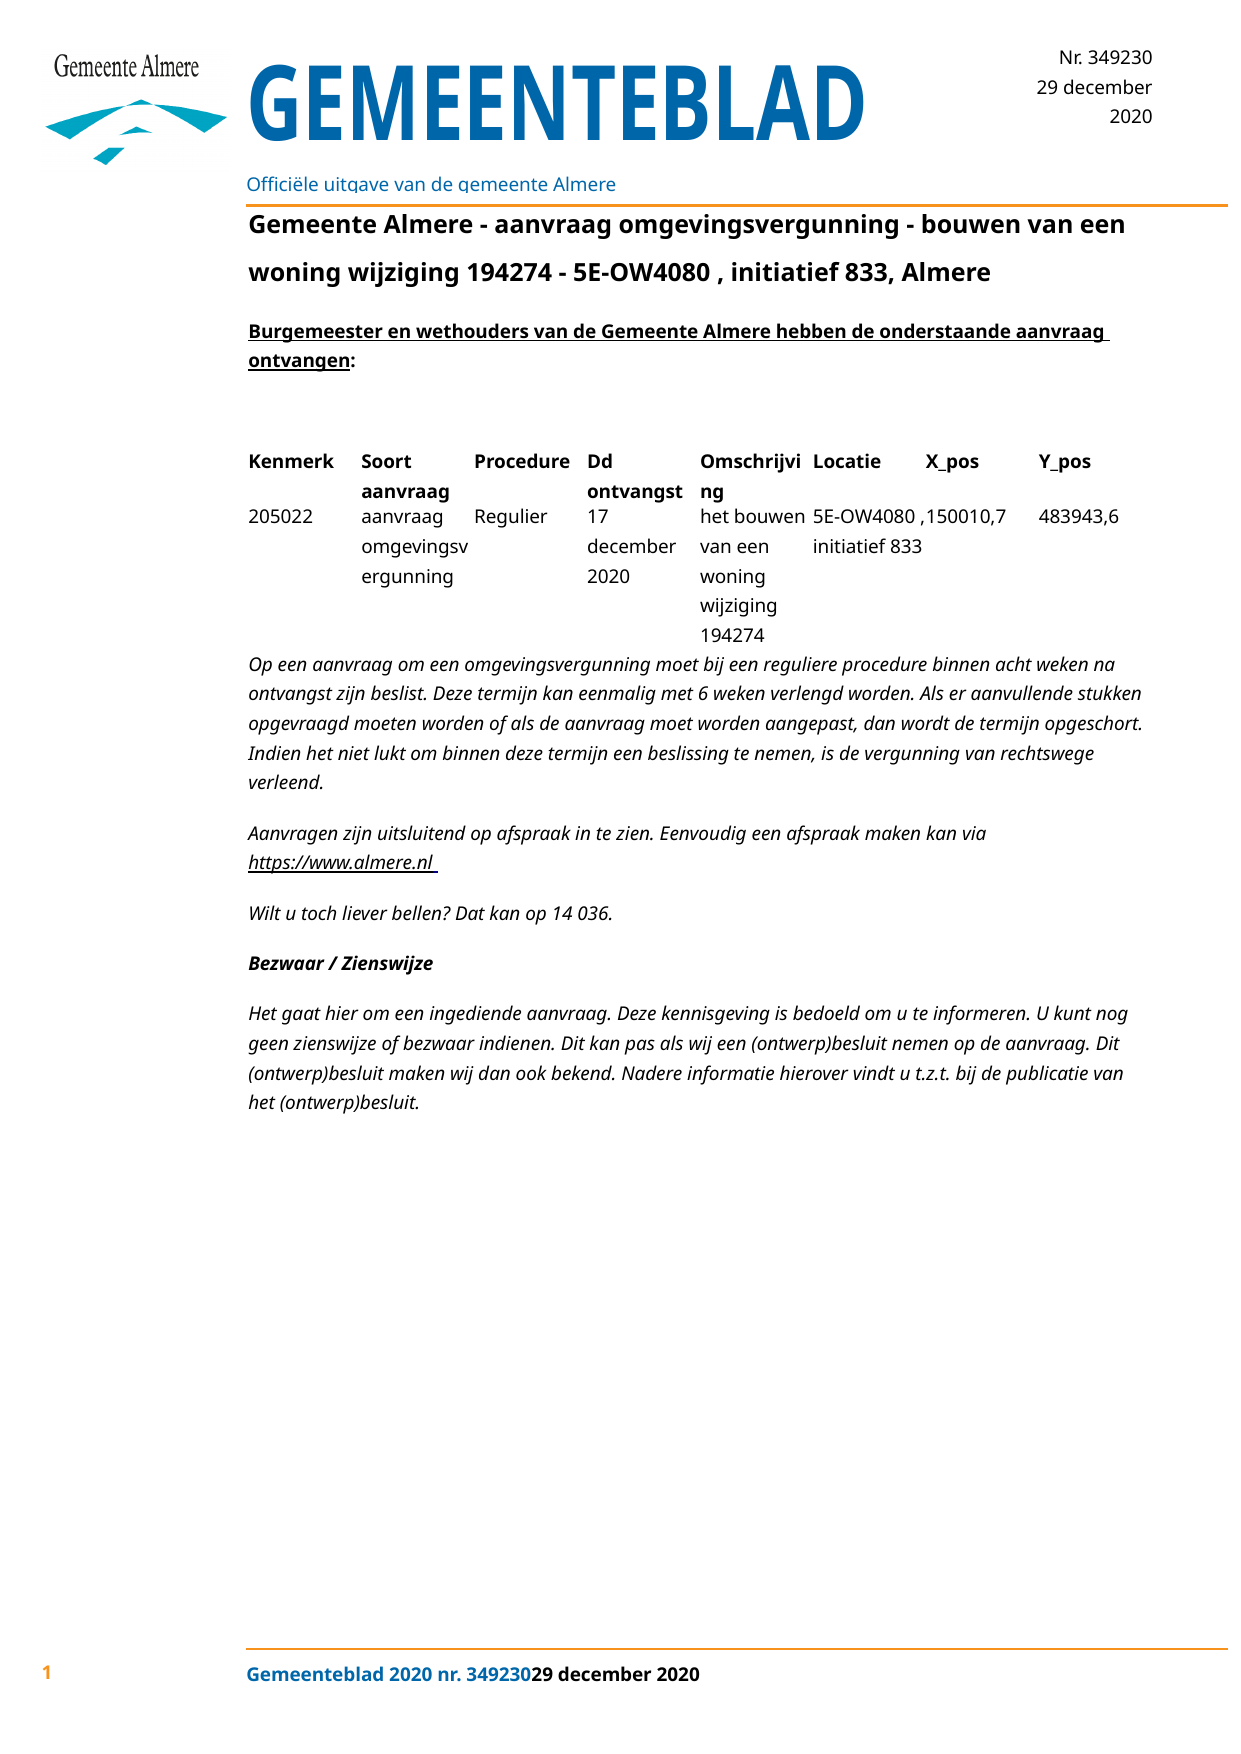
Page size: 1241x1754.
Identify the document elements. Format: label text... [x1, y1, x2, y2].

text Gemeente Almere - aanvraag omgevingsvergunning - bouwen van een woning wijziging 194274 - 5E-OW4080 , initiatief 833, Almere [248, 207, 1152, 288]
text Wilt u toch liever bellen? Dat kan op 14 036. [248, 900, 1152, 926]
table_header Omschrijving [700, 449, 813, 504]
table_header Soort aanvraag [361, 449, 474, 504]
picture [41, 47, 231, 172]
table_header X_pos [926, 449, 1038, 504]
text Aanvragen zijn uitsluitend op afspraak in te zien. Eenvoudig een afspraak maken kan via https://www.almere.nl [248, 820, 1152, 875]
text Bezwaar / Zienswijze [248, 950, 1152, 976]
table_cell 205022 [248, 504, 361, 648]
table_header Kenmerk [248, 449, 361, 504]
table_header Y_pos [1039, 449, 1152, 504]
table_cell 17 december 2020 [587, 504, 700, 648]
text Burgemeester en wethouders van de Gemeente Almere hebben de onderstaande aanvraag ontvangen: [248, 318, 1152, 373]
table_cell 5E-OW4080 , initiatief 833 [813, 504, 926, 648]
table_header Dd ontvangst [587, 449, 700, 504]
table_cell het bouwen van een woning wijziging 194274 [700, 504, 813, 648]
table_cell aanvraag omgevingsvergunning [361, 504, 474, 648]
table_header Locatie [813, 449, 926, 504]
text Het gaat hier om een ingediende aanvraag. Deze kennisgeving is bedoeld om u te informeren. U kunt nog geen zienswijze of bezwaar indienen. Dit kan pas als wij een (ontwerp)besluit nemen op de aanvraag. Dit (ontwerp)besluit maken wij dan ook bekend. Nadere informatie hierover vindt u t.z.t. bij de publicatie van het (ontwerp)besluit. [248, 1001, 1152, 1115]
table_header Procedure [474, 449, 587, 504]
text Op een aanvraag om een omgevingsvergunning moet bij een reguliere procedure binnen acht weken na ontvangst zijn beslist. Deze termijn kan eenmalig met 6 weken verlengd worden. Als er aanvullende stukken opgevraagd moeten worden of als de aanvraag moet worden aangepast, dan wordt de termijn opgeschort. Indien het niet lukt om binnen deze termijn een beslissing te nemen, is de vergunning van rechtswege verleend. [248, 651, 1152, 795]
table_cell 483943,6 [1039, 504, 1152, 648]
table_cell 150010,7 [926, 504, 1038, 648]
table_cell Regulier [474, 504, 587, 648]
